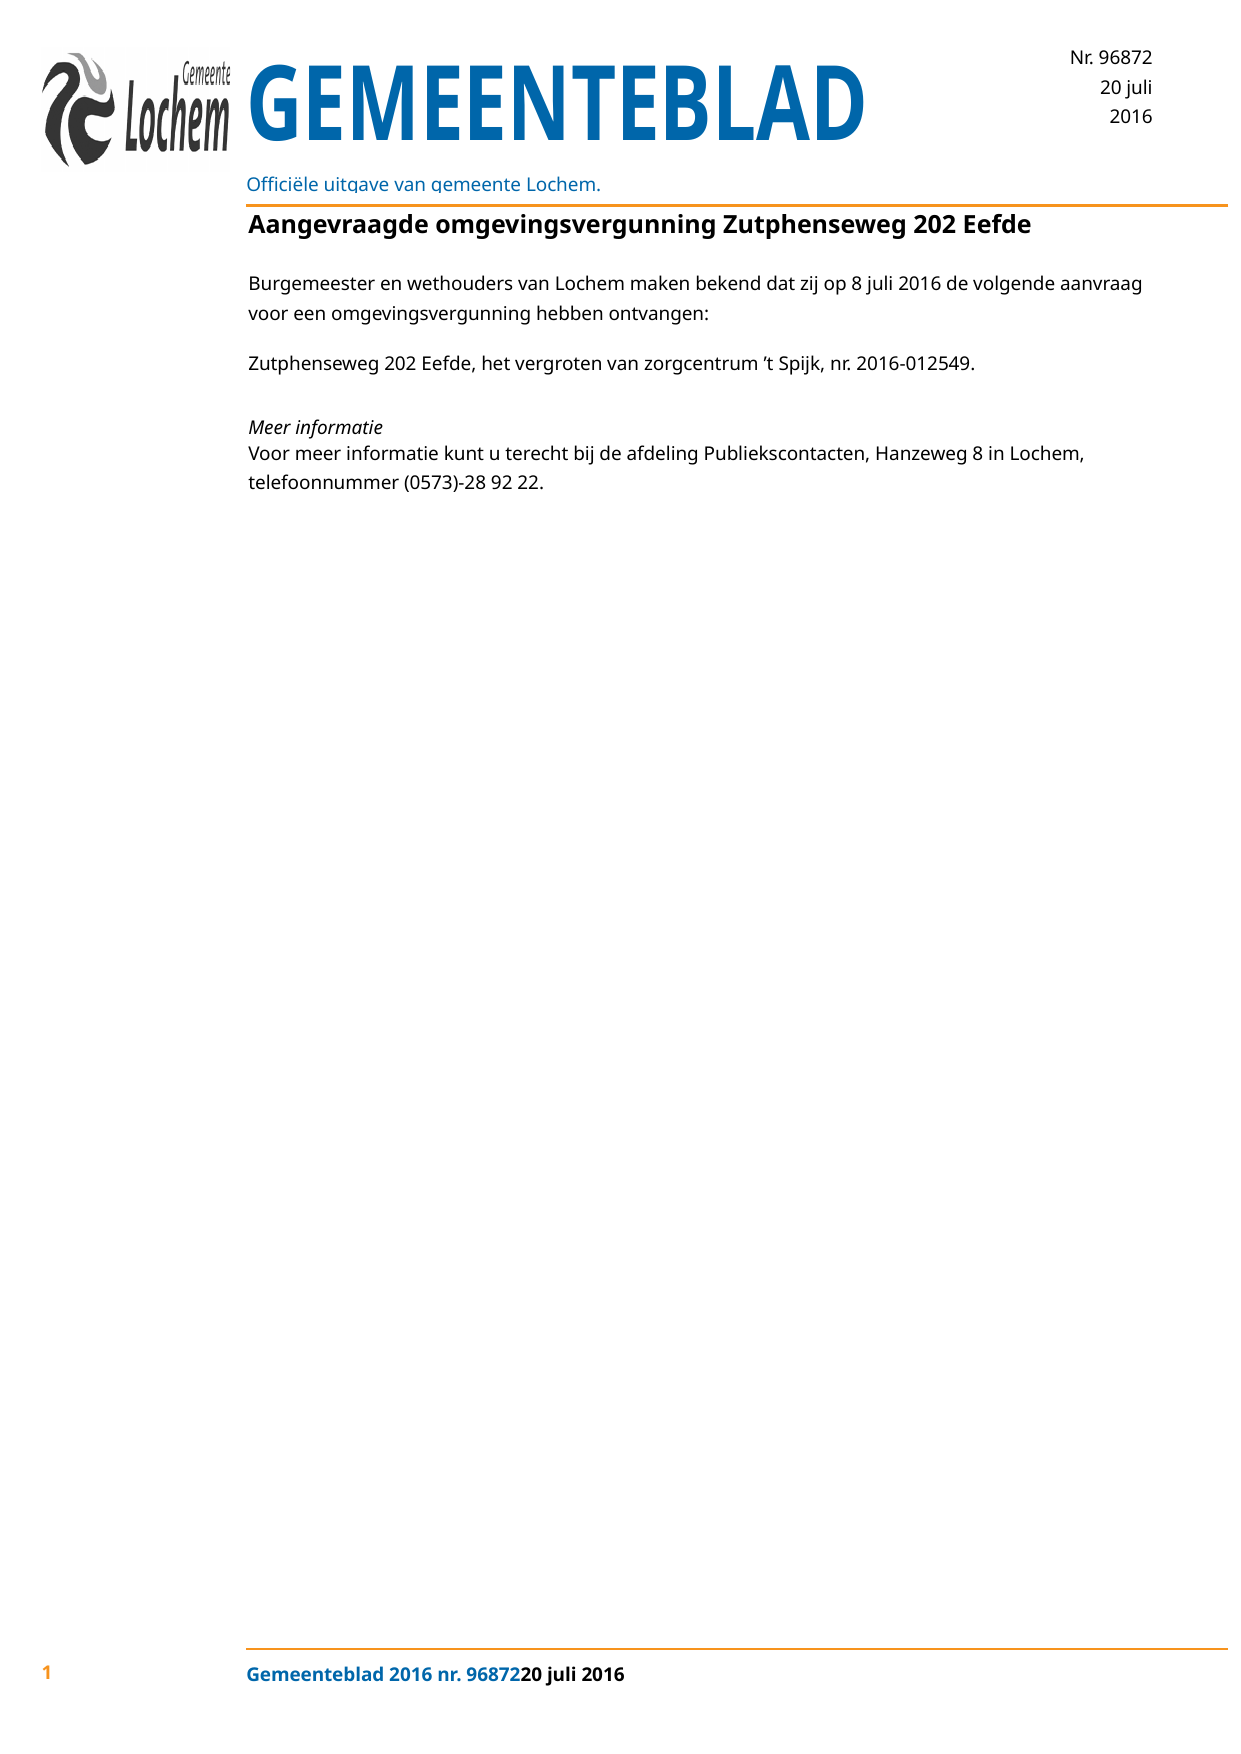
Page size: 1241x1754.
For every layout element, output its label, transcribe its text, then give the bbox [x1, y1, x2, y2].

text Meer informatie [248, 414, 1152, 440]
text Voor meer informatie kunt u terecht bij de afdeling Publiekscontacten, Hanzeweg 8 in Lochem, telefoonnummer (0573)-28 92 22. [248, 440, 1152, 495]
picture [41, 47, 231, 172]
text Burgemeester en wethouders van Lochem maken bekend dat zij op 8 juli 2016 de volgende aanvraag voor een omgevingsvergunning hebben ontvangen: [248, 270, 1152, 326]
text Zutphenseweg 202 Eefde, het vergroten van zorgcentrum ’t Spijk, nr. 2016-012549. [248, 350, 1152, 376]
text Aangevraagde omgevingsvergunning Zutphenseweg 202 Eefde [248, 207, 1152, 241]
